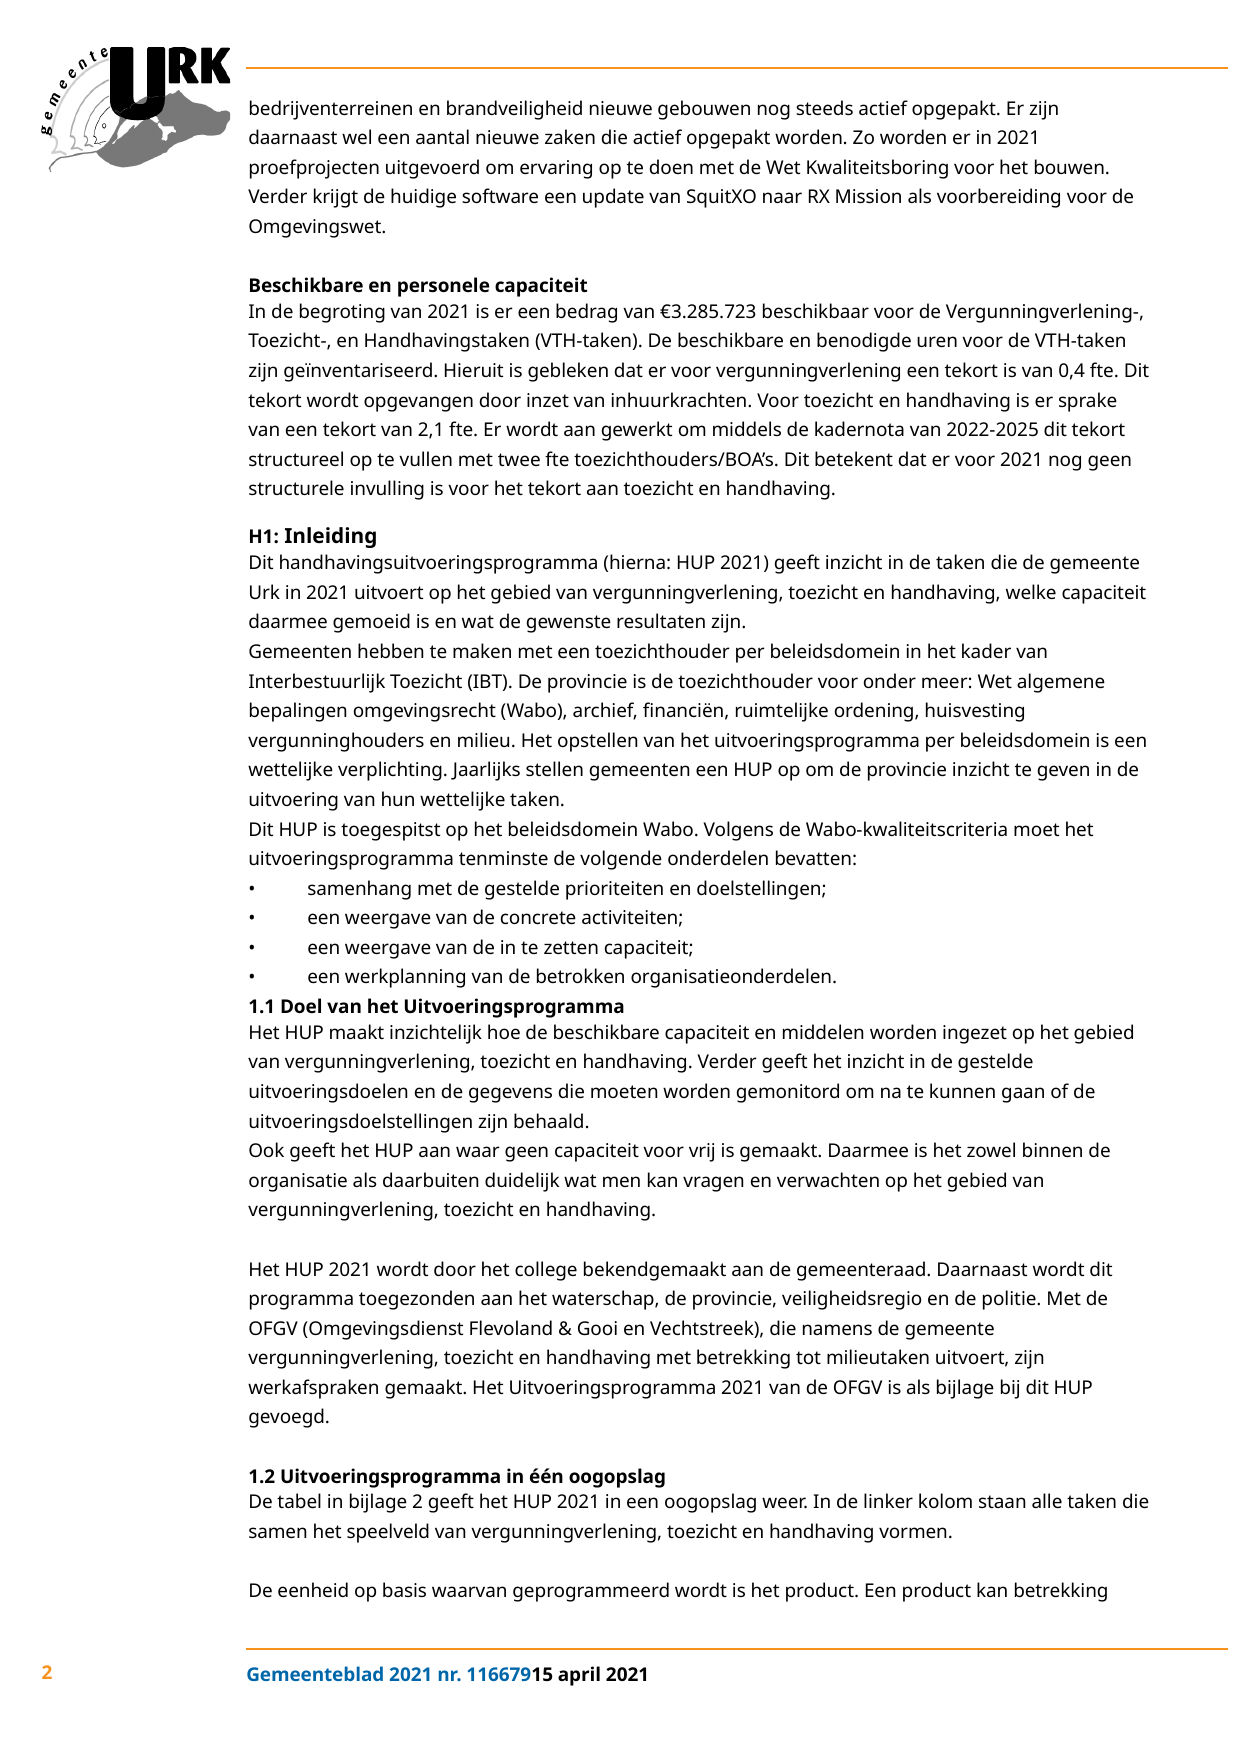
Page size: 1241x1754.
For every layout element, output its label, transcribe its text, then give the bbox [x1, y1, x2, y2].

list een werkplanning van de betrokken organisatieonderdelen. [248, 964, 1152, 989]
text bedrijventerreinen en brandveiligheid nieuwe gebouwen nog steeds actief opgepakt. Er zijn daarnaast wel een aantal nieuwe zaken die actief opgepakt worden. Zo worden er in 2021 proefprojecten uitgevoerd om ervaring op te doen met de Wet Kwaliteitsboring voor het bouwen. Verder krijgt de huidige software een update van SquitXO naar RX Mission als voorbereiding voor de Omgevingswet. [248, 95, 1152, 239]
text H1: Inleiding [248, 521, 1152, 549]
text Beschikbare en personele capaciteit [248, 272, 1152, 298]
text Het HUP 2021 wordt door het college bekendgemaakt aan de gemeenteraad. Daarnaast wordt dit programma toegezonden aan het waterschap, de provincie, veiligheidsregio en de politie. Met de OFGV (Omgevingsdienst Flevoland & Gooi en Vechtstreek), die namens de gemeente vergunningverlening, toezicht en handhaving met betrekking tot milieutaken uitvoert, zijn werkafspraken gemaakt. Het Uitvoeringsprogramma 2021 van de OFGV is als bijlage bij dit HUP gevoegd. [248, 1256, 1152, 1429]
list een weergave van de concrete activiteiten; [248, 904, 1152, 930]
text Ook geeft het HUP aan waar geen capaciteit voor vrij is gemaakt. Daarmee is het zowel binnen de organisatie als daarbuiten duidelijk wat men kan vragen en verwachten op het gebied van vergunningverlening, toezicht en handhaving. [248, 1137, 1152, 1222]
picture [41, 47, 231, 172]
text Dit handhavingsuitvoeringsprogramma (hierna: HUP 2021) geeft inzicht in de taken die de gemeente Urk in 2021 uitvoert op het gebied van vergunningverlening, toezicht en handhaving, welke capaciteit daarmee gemoeid is en wat de gewenste resultaten zijn. [248, 549, 1152, 634]
text Het HUP maakt inzichtelijk hoe de beschikbare capaciteit en middelen worden ingezet op het gebied van vergunningverlening, toezicht en handhaving. Verder geeft het inzicht in de gestelde uitvoeringsdoelen en de gegevens die moeten worden gemonitord om na te kunnen gaan of de uitvoeringsdoelstellingen zijn behaald. [248, 1019, 1152, 1133]
text 1.2 Uitvoeringsprogramma in één oogopslag [248, 1463, 1152, 1488]
text Gemeenten hebben te maken met een toezichthouder per beleidsdomein in het kader van Interbestuurlijk Toezicht (IBT). De provincie is de toezichthouder voor onder meer: Wet algemene bepalingen omgevingsrecht (Wabo), archief, financiën, ruimtelijke ordening, huisvesting vergunninghouders en milieu. Het opstellen van het uitvoeringsprogramma per beleidsdomein is een wettelijke verplichting. Jaarlijks stellen gemeenten een HUP op om de provincie inzicht te geven in de uitvoering van hun wettelijke taken. [248, 638, 1152, 812]
text De eenheid op basis waarvan geprogrammeerd wordt is het product. Een product kan betrekking [248, 1577, 1152, 1603]
list een weergave van de in te zetten capaciteit; [248, 934, 1152, 960]
text In de begroting van 2021 is er een bedrag van €3.285.723 beschikbaar voor de Vergunningverlening-, Toezicht-, en Handhavingstaken (VTH-taken). De beschikbare en benodigde uren voor de VTH-taken zijn geïnventariseerd. Hieruit is gebleken dat er voor vergunningverlening een tekort is van 0,4 fte. Dit tekort wordt opgevangen door inzet van inhuurkrachten. Voor toezicht en handhaving is er sprake van een tekort van 2,1 fte. Er wordt aan gewerkt om middels de kadernota van 2022-2025 dit tekort structureel op te vullen met twee fte toezichthouders/BOA’s. Dit betekent dat er voor 2021 nog geen structurele invulling is voor het tekort aan toezicht en handhaving. [248, 298, 1152, 501]
list samenhang met de gestelde prioriteiten en doelstellingen; [248, 875, 1152, 901]
text Dit HUP is toegespitst op het beleidsdomein Wabo. Volgens de Wabo-kwaliteitscriteria moet het uitvoeringsprogramma tenminste de volgende onderdelen bevatten: [248, 816, 1152, 871]
text 1.1 Doel van het Uitvoeringsprogramma [248, 993, 1152, 1019]
text De tabel in bijlage 2 geeft het HUP 2021 in een oogopslag weer. In de linker kolom staan alle taken die samen het speelveld van vergunningverlening, toezicht en handhaving vormen. [248, 1488, 1152, 1544]
